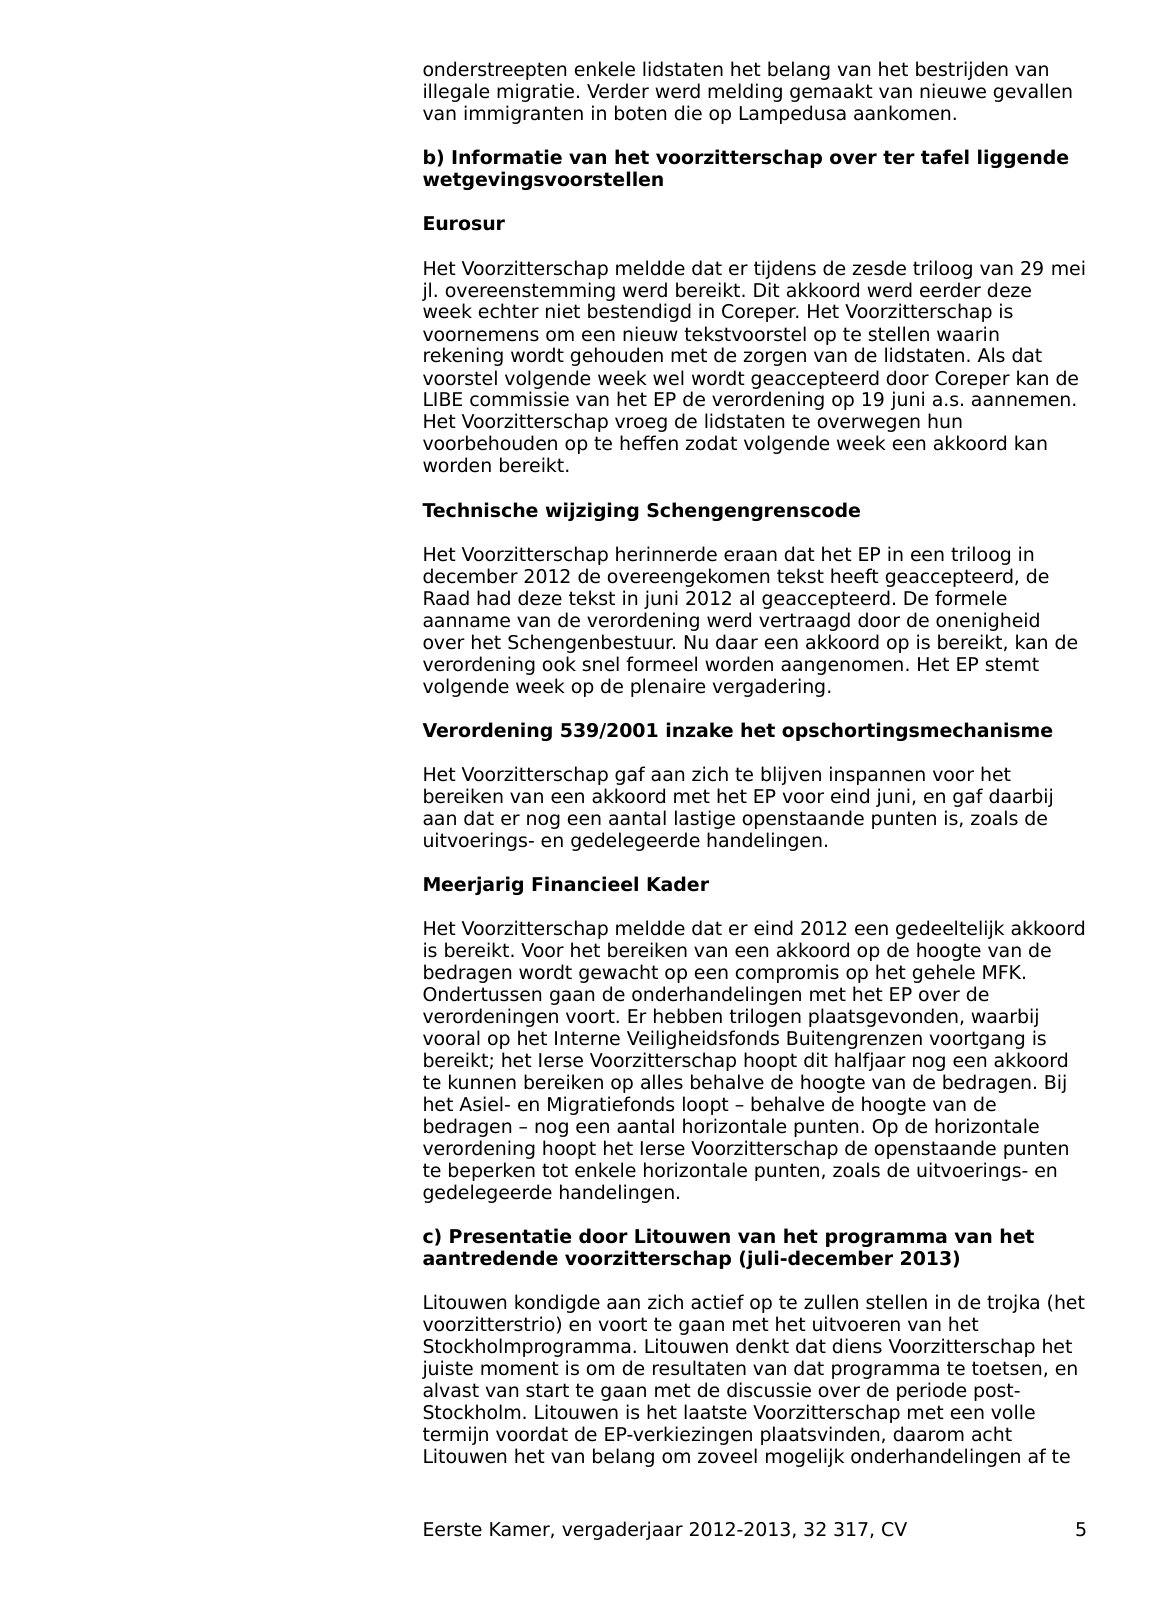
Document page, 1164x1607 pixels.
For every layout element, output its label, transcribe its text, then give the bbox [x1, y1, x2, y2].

subtitle Meerjarig Financieel Kader [422, 874, 1087, 896]
text Het Voorzitterschap herinnerde eraan dat het EP in een triloog in december 2012 de overeengekomen tekst heeft geaccepteerd, de Raad had deze tekst in juni 2012 al geaccepteerd. De formele aanname van de verordening werd vertraagd door de onenigheid over het Schengenbestuur. Nu daar een akkoord op is bereikt, kan de verordening ook snel formeel worden aangenomen. Het EP stemt volgende week op de plenaire vergadering. [422, 544, 1087, 697]
subtitle Technische wijziging Schengengrenscode [422, 499, 1087, 521]
text Het Voorzitterschap gaf aan zich te blijven inspannen voor het bereiken van een akkoord met het EP voor eind juni, en gaf daarbij aan dat er nog een aantal lastige openstaande punten is, zoals de uitvoerings- en gedelegeerde handelingen. [422, 764, 1087, 852]
subtitle c) Presentatie door Litouwen van het programma van het aantredende voorzitterschap (juli-december 2013) [422, 1226, 1087, 1270]
subtitle Eurosur [422, 213, 1087, 235]
subtitle b) Informatie van het voorzitterschap over ter tafel liggende wetgevingsvoorstellen [422, 147, 1087, 191]
subtitle Verordening 539/2001 inzake het opschortingsmechanisme [422, 720, 1087, 742]
text Litouwen kondigde aan zich actief op te zullen stellen in de trojka (het voorzitterstrio) en voort te gaan met het uitvoeren van het Stockholmprogramma. Litouwen denkt dat diens Voorzitterschap het juiste moment is om de resultaten van dat programma te toetsen, en alvast van start te gaan met de discussie over de periode post-Stockholm. Litouwen is het laatste Voorzitterschap met een volle termijn voordat de EP-verkiezingen plaatsvinden, daarom acht Litouwen het van belang om zoveel mogelijk onderhandelingen af te [422, 1292, 1087, 1468]
text Het Voorzitterschap meldde dat er eind 2012 een gedeeltelijk akkoord is bereikt. Voor het bereiken van een akkoord op de hoogte van de bedragen wordt gewacht op een compromis op het gehele MFK. Ondertussen gaan de onderhandelingen met het EP over de verordeningen voort. Er hebben trilogen plaatsgevonden, waarbij vooral op het Interne Veiligheidsfonds Buitengrenzen voortgang is bereikt; het Ierse Voorzitterschap hoopt dit halfjaar nog een akkoord te kunnen bereiken op alles behalve de hoogte van de bedragen. Bij het Asiel- en Migratiefonds loopt – behalve de hoogte van de bedragen – nog een aantal horizontale punten. Op de horizontale verordening hoopt het Ierse Voorzitterschap de openstaande punten te beperken tot enkele horizontale punten, zoals de uitvoerings- en gedelegeerde handelingen. [422, 918, 1087, 1204]
text onderstreepten enkele lidstaten het belang van het bestrijden van illegale migratie. Verder werd melding gemaakt van nieuwe gevallen van immigranten in boten die op Lampedusa aankomen. [422, 59, 1087, 125]
text Het Voorzitterschap meldde dat er tijdens de zesde triloog van 29 mei jl. overeenstemming werd bereikt. Dit akkoord werd eerder deze week echter niet bestendigd in Coreper. Het Voorzitterschap is voornemens om een nieuw tekstvoorstel op te stellen waarin rekening wordt gehouden met de zorgen van de lidstaten. Als dat voorstel volgende week wel wordt geaccepteerd door Coreper kan de LIBE commissie van het EP de verordening op 19 juni a.s. aannemen. Het Voorzitterschap vroeg de lidstaten te overwegen hun voorbehouden op te heffen zodat volgende week een akkoord kan worden bereikt. [422, 257, 1087, 477]
